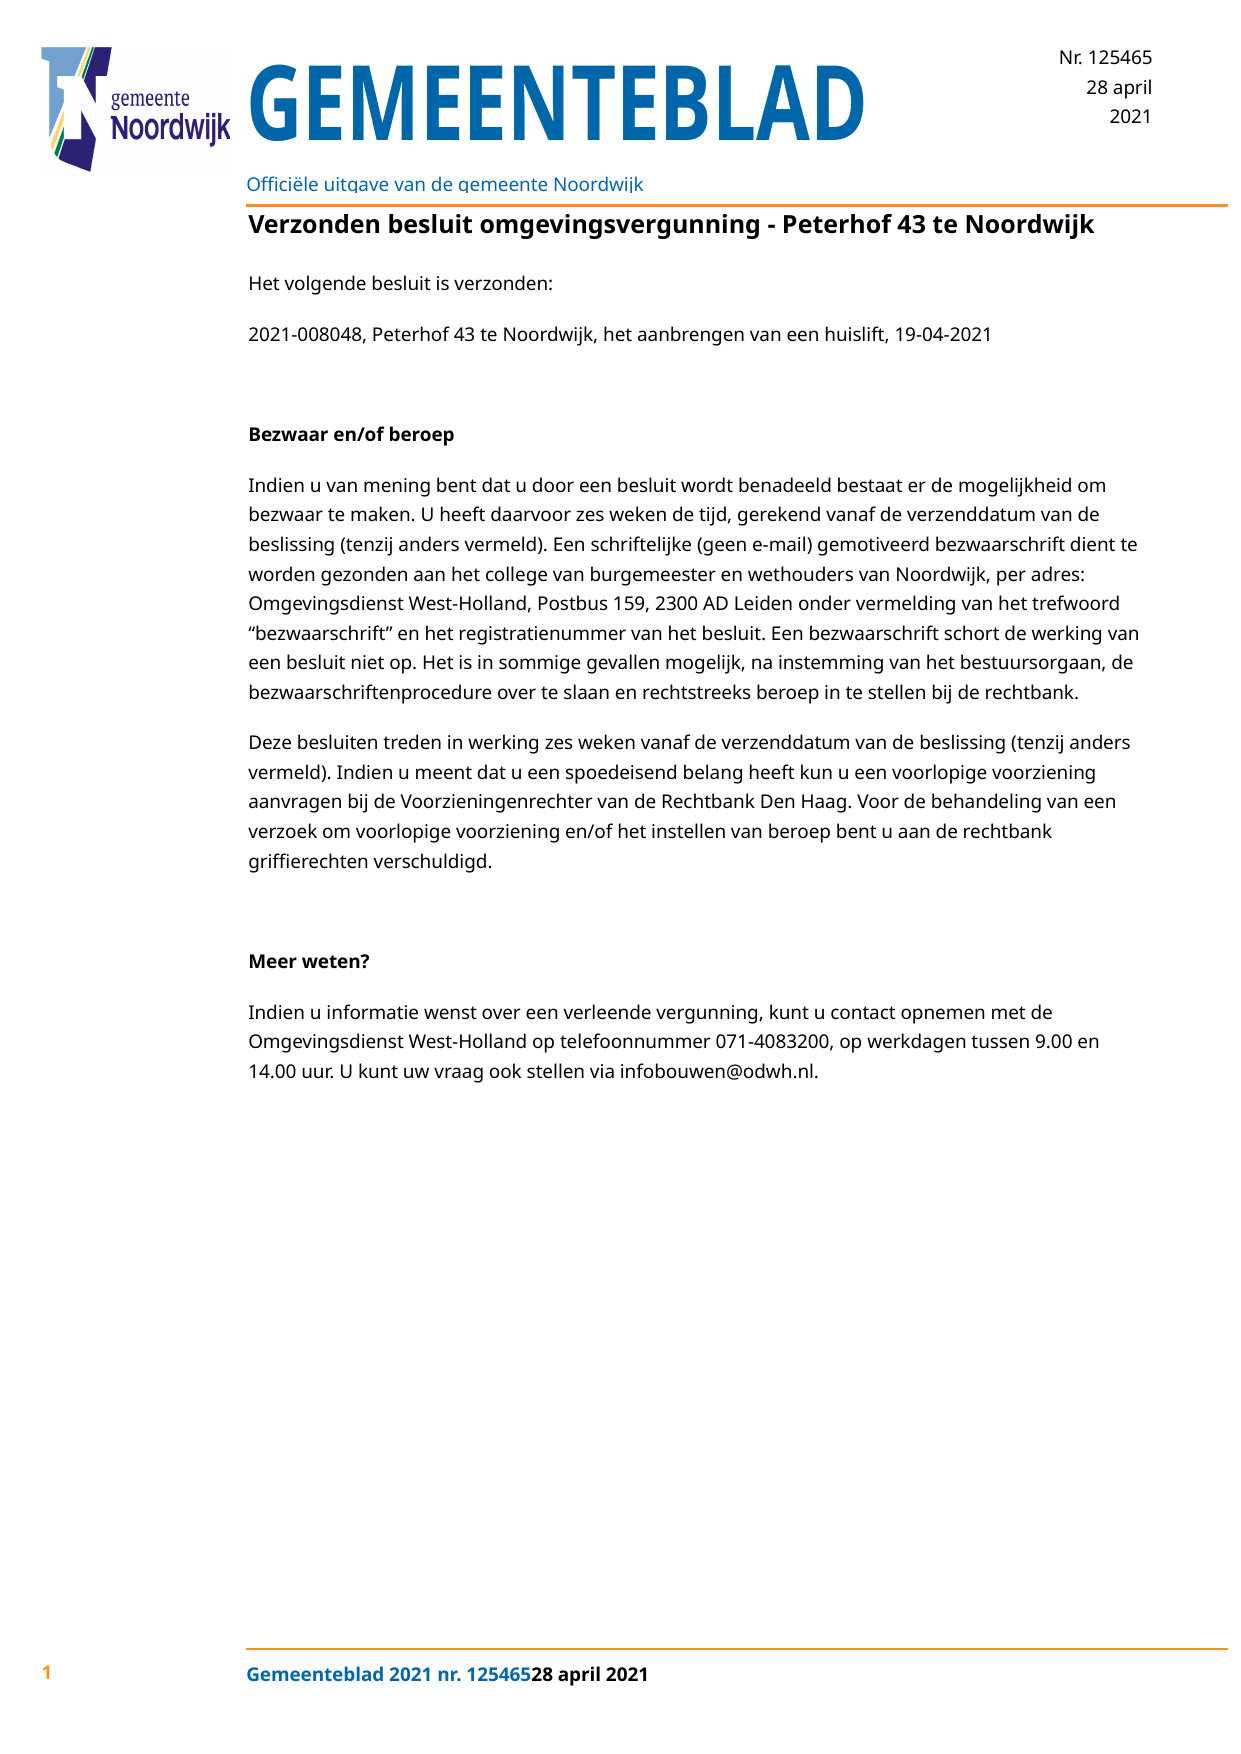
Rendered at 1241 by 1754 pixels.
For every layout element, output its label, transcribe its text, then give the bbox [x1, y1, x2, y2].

text 2021-008048, Peterhof 43 te Noordwijk, het aanbrengen van een huislift, 19-04-2021 [248, 321, 1152, 346]
text Deze besluiten treden in werking zes weken vanaf de verzenddatum van de beslissing (tenzij anders vermeld). Indien u meent dat u een spoedeisend belang heeft kun u een voorlopige voorziening aanvragen bij de Voorzieningenrechter van de Rechtbank Den Haag. Voor de behandeling van een verzoek om voorlopige voorziening en/of het instellen van beroep bent u aan de rechtbank griffierechten verschuldigd. [248, 729, 1152, 873]
text Meer weten? [248, 949, 1152, 974]
text Indien u van mening bent dat u door een besluit wordt benadeeld bestaat er de mogelijkheid om bezwaar te maken. U heeft daarvoor zes weken de tijd, gerekend vanaf de verzenddatum van de beslissing (tenzij anders vermeld). Een schriftelijke (geen e-mail) gemotiveerd bezwaarschrift dient te worden gezonden aan het college van burgemeester en wethouders van Noordwijk, per adres: Omgevingsdienst West-Holland, Postbus 159, 2300 AD Leiden onder vermelding van het trefwoord “bezwaarschrift” en het registratienummer van het besluit. Een bezwaarschrift schort de werking van een besluit niet op. Het is in sommige gevallen mogelijk, na instemming van het bestuursorgaan, de bezwaarschriftenprocedure over te slaan en rechtstreeks beroep in te stellen bij de rechtbank. [248, 472, 1152, 705]
picture [41, 47, 231, 172]
text Verzonden besluit omgevingsvergunning - Peterhof 43 te Noordwijk [248, 207, 1152, 241]
text Bezwaar en/of beroep [248, 422, 1152, 447]
text Het volgende besluit is verzonden: [248, 270, 1152, 296]
text Indien u informatie wenst over een verleende vergunning, kunt u contact opnemen met de Omgevingsdienst West-Holland op telefoonnummer 071-4083200, op werkdagen tussen 9.00 en 14.00 uur. U kunt uw vraag ook stellen via infobouwen@odwh.nl. [248, 999, 1152, 1084]
